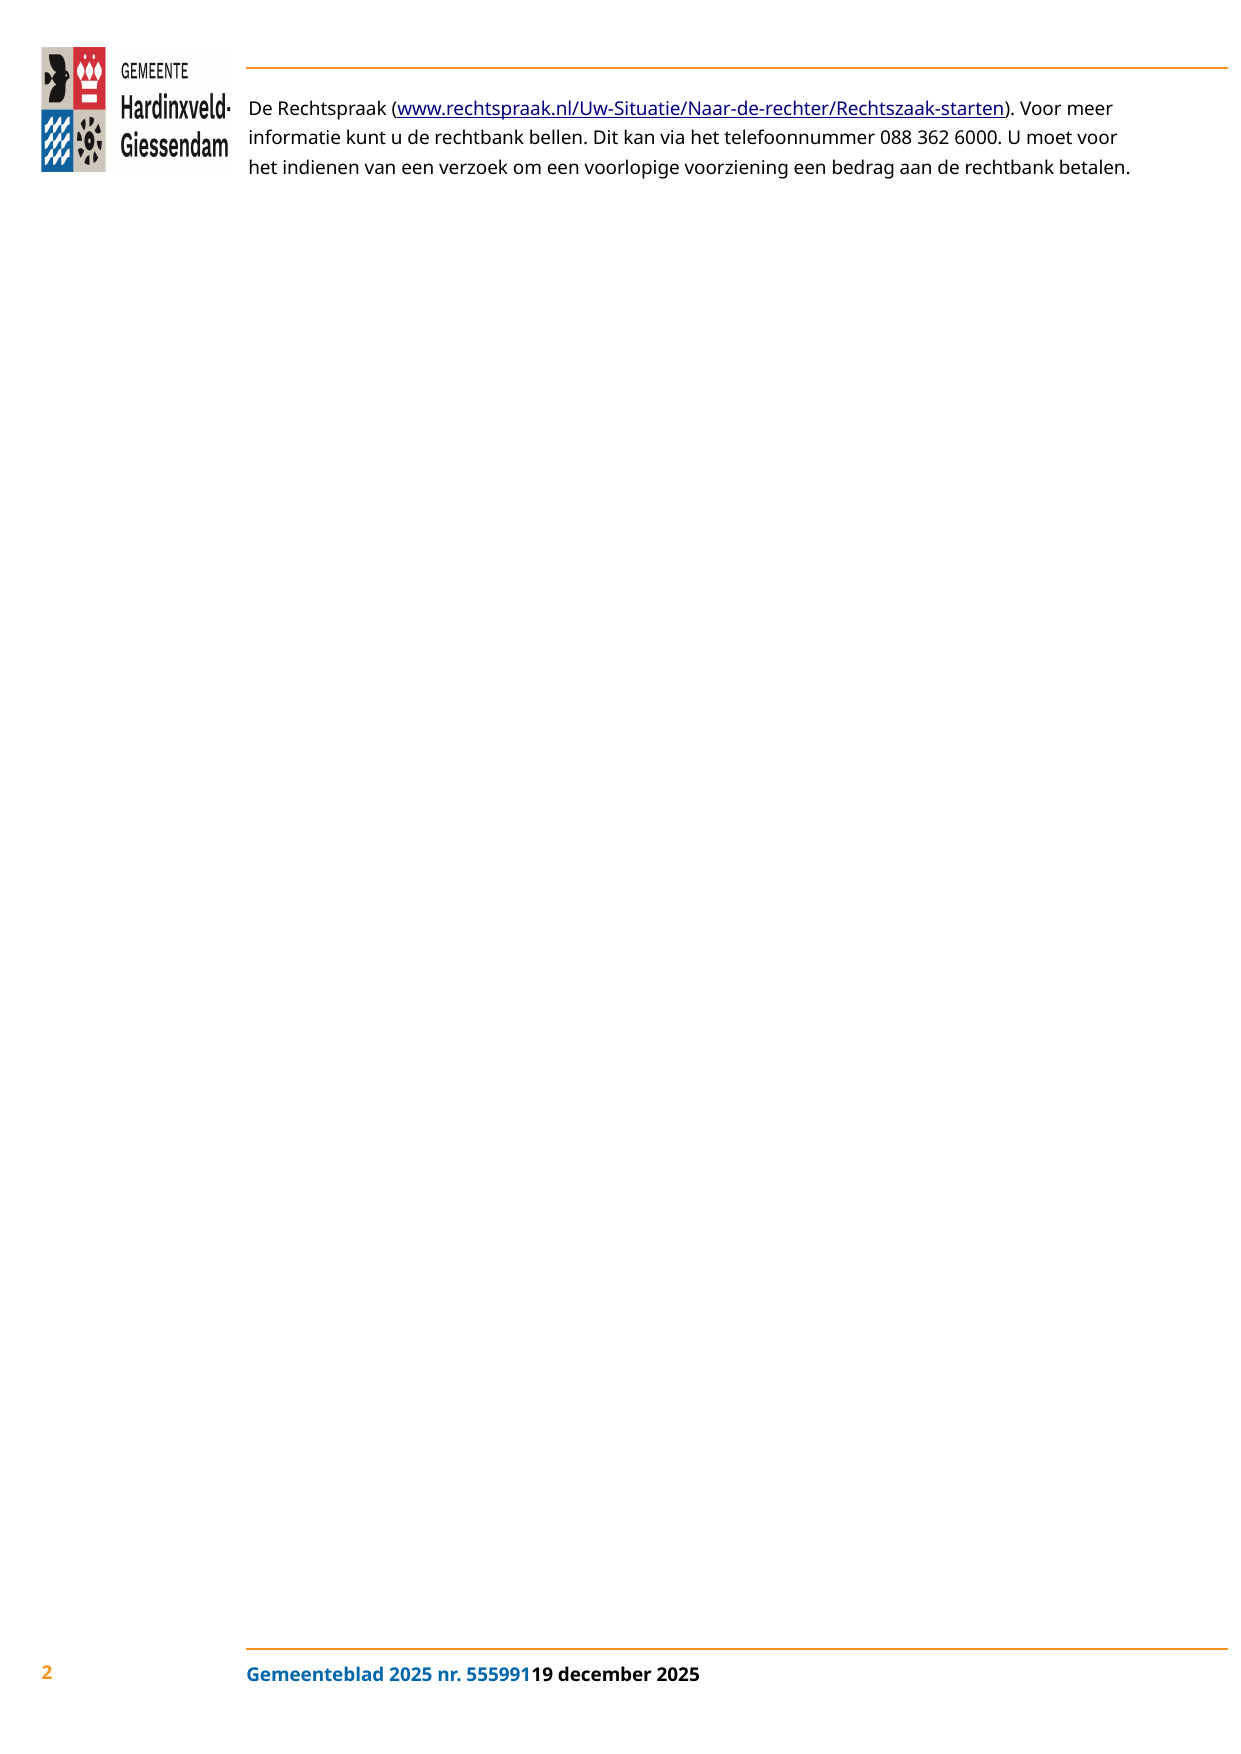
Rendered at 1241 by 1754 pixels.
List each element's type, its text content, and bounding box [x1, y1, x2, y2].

text De Rechtspraak (www.rechtspraak.nl/Uw-Situatie/Naar-de-rechter/Rechtszaak-starten). Voor meer informatie kunt u de rechtbank bellen. Dit kan via het telefoonnummer 088 362 6000. U moet voor het indienen van een verzoek om een voorlopige voorziening een bedrag aan de rechtbank betalen. [248, 95, 1152, 180]
picture [41, 47, 231, 172]
